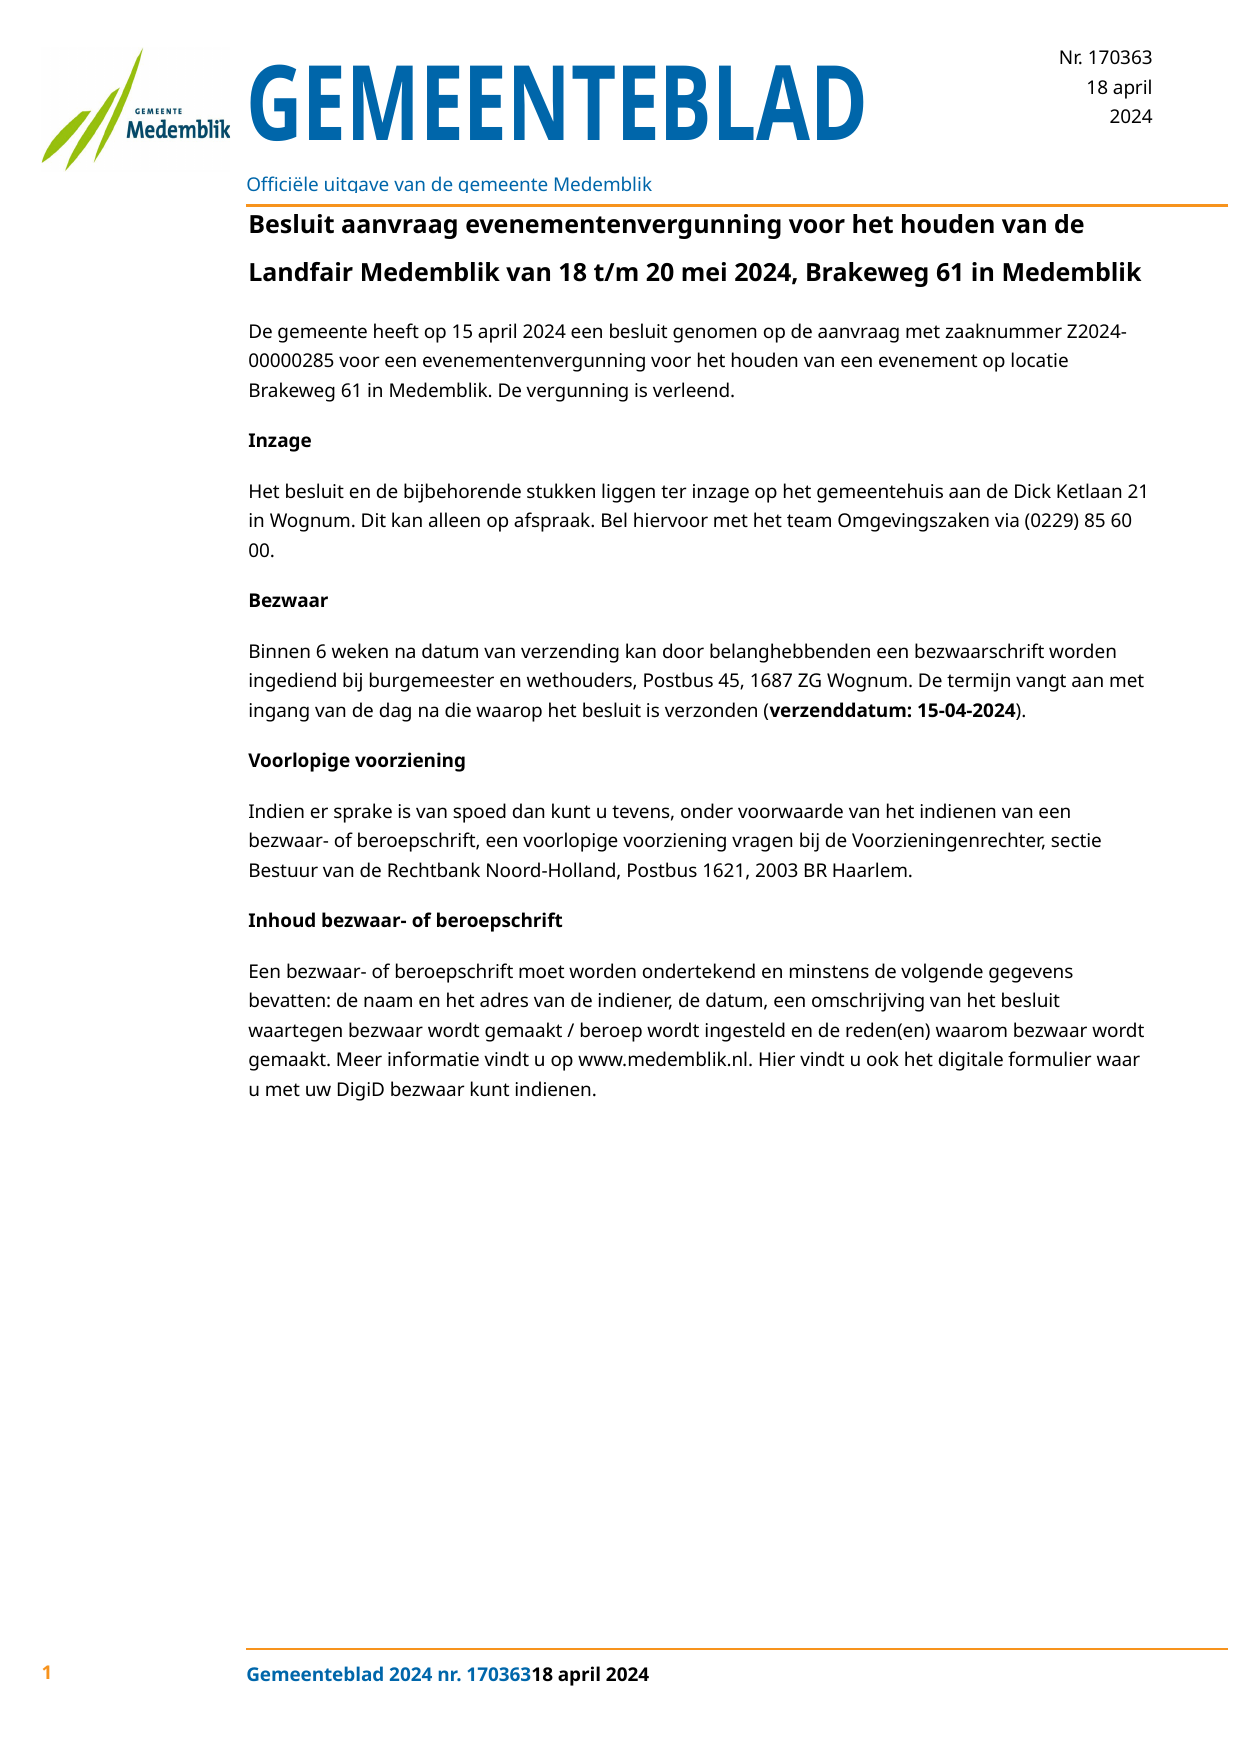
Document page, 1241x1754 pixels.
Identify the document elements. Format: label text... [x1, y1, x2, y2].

text Het besluit en de bijbehorende stukken liggen ter inzage op het gemeentehuis aan de Dick Ketlaan 21 in Wognum. Dit kan alleen op afspraak. Bel hiervoor met het team Omgevingszaken via (0229) 85 60 00. [248, 478, 1152, 563]
text Indien er sprake is van spoed dan kunt u tevens, onder voorwaarde van het indienen van een bezwaar- of beroepschrift, een voorlopige voorziening vragen bij de Voorzieningenrechter, sectie Bestuur van de Rechtbank Noord-Holland, Postbus 1621, 2003 BR Haarlem. [248, 798, 1152, 883]
text Besluit aanvraag evenementenvergunning voor het houden van de Landfair Medemblik van 18 t/m 20 mei 2024, Brakeweg 61 in Medemblik [248, 207, 1152, 288]
text Inzage [248, 427, 1152, 453]
text Inhoud bezwaar- of beroepschrift [248, 907, 1152, 933]
text Voorlopige voorziening [248, 747, 1152, 773]
text Bezwaar [248, 587, 1152, 613]
text Een bezwaar- of beroepschrift moet worden ondertekend en minstens de volgende gegevens bevatten: de naam en het adres van de indiener, de datum, een omschrijving van het besluit waartegen bezwaar wordt gemaakt / beroep wordt ingesteld en de reden(en) waarom bezwaar wordt gemaakt. Meer informatie vindt u op www.medemblik.nl. Hier vindt u ook het digitale formulier waar u met uw DigiD bezwaar kunt indienen. [248, 958, 1152, 1102]
text De gemeente heeft op 15 april 2024 een besluit genomen op de aanvraag met zaaknummer Z2024-00000285 voor een evenementenvergunning voor het houden van een evenement op locatie Brakeweg 61 in Medemblik. De vergunning is verleend. [248, 318, 1152, 403]
text Binnen 6 weken na datum van verzending kan door belanghebbenden een bezwaarschrift worden ingediend bij burgemeester en wethouders, Postbus 45, 1687 ZG Wognum. De termijn vangt aan met ingang van de dag na die waarop het besluit is verzonden (verzenddatum: 15-04-2024). [248, 638, 1152, 723]
picture [41, 47, 231, 172]
